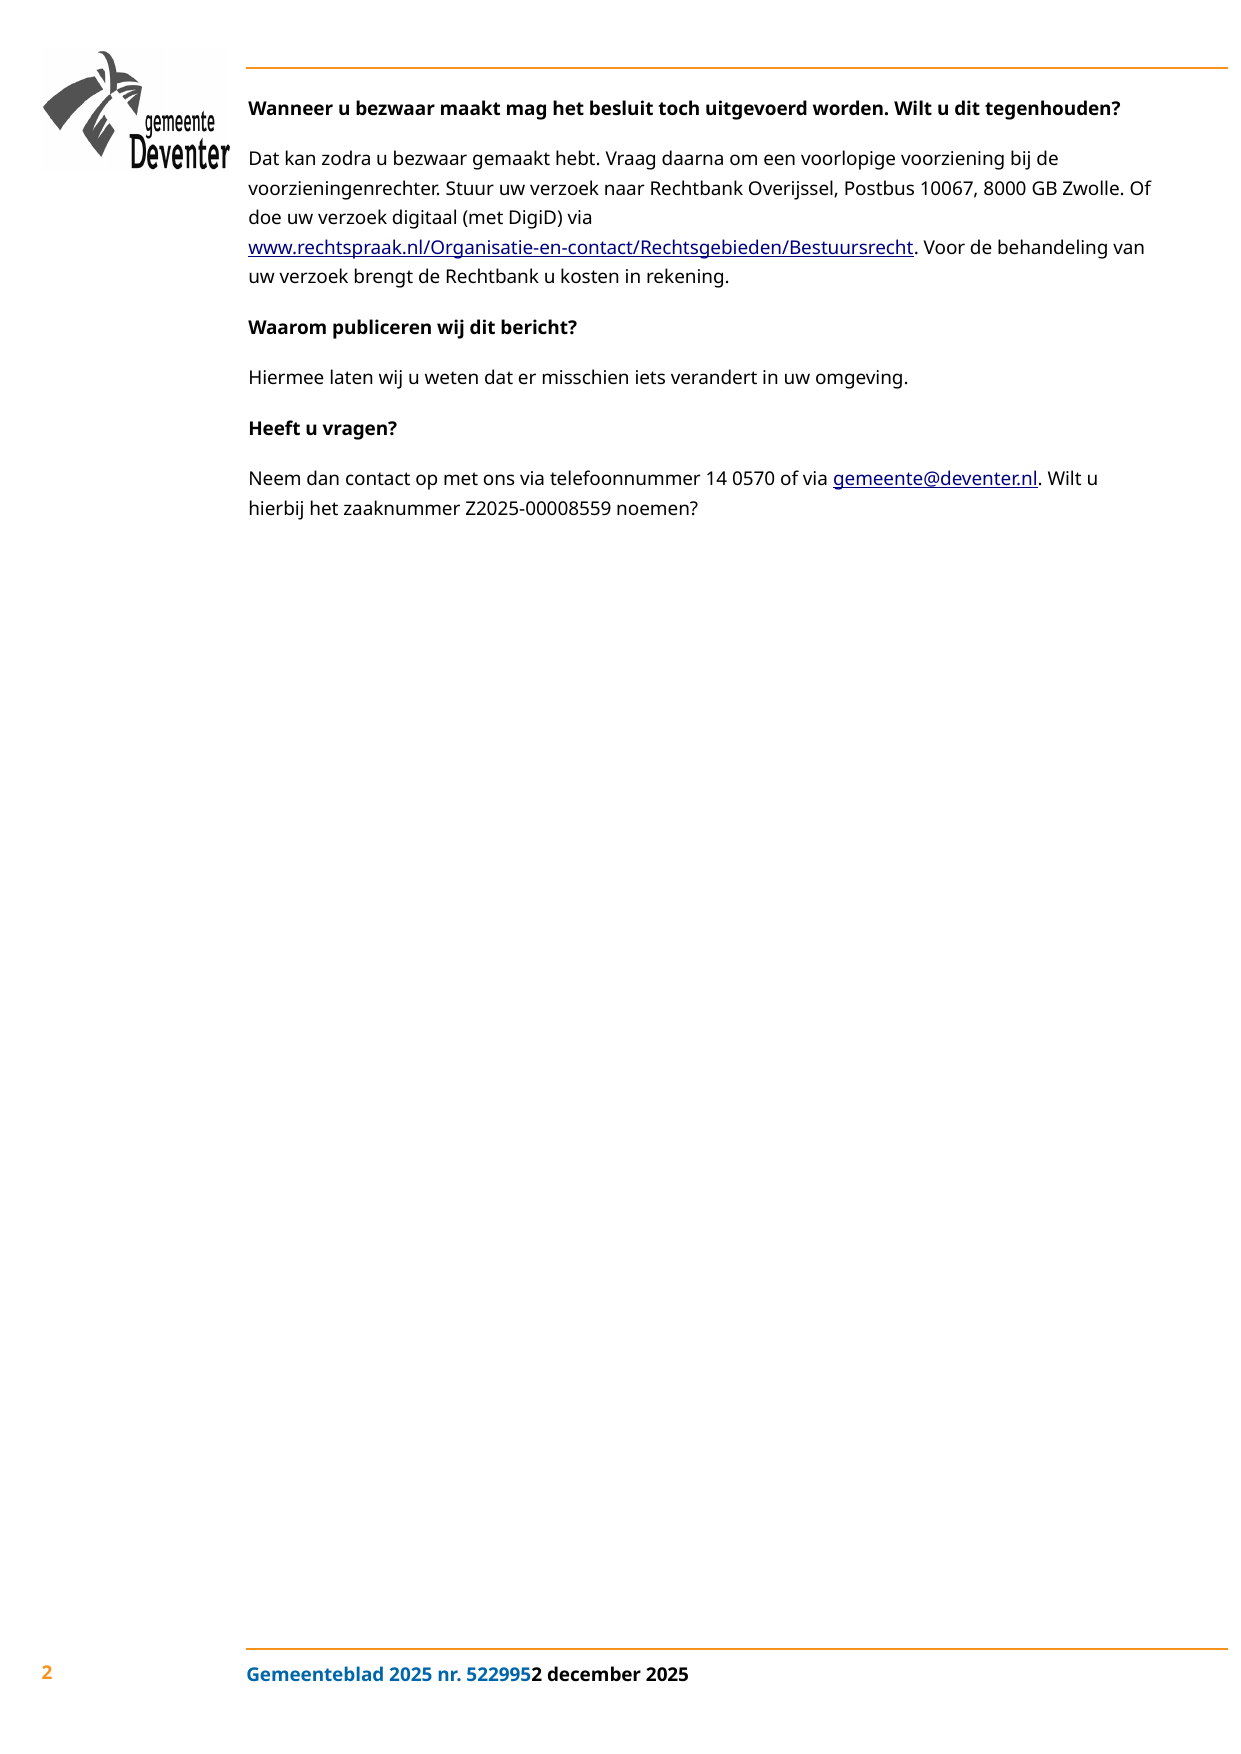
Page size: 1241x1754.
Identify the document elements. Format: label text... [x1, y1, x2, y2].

text Neem dan contact op met ons via telefoonnummer 14 0570 of via gemeente@deventer.nl. Wilt u hierbij het zaaknummer Z2025-00008559 noemen? [248, 465, 1152, 521]
text Heeft u vragen? [248, 415, 1152, 441]
picture [41, 47, 231, 172]
text Hiermee laten wij u weten dat er misschien iets verandert in uw omgeving. [248, 364, 1152, 390]
text Waarom publiceren wij dit bericht? [248, 314, 1152, 340]
text Wanneer u bezwaar maakt mag het besluit toch uitgevoerd worden. Wilt u dit tegenhouden? [248, 95, 1152, 121]
text Dat kan zodra u bezwaar gemaakt hebt. Vraag daarna om een voorlopige voorziening bij de voorzieningenrechter. Stuur uw verzoek naar Rechtbank Overijssel, Postbus 10067, 8000 GB Zwolle. Of doe uw verzoek digitaal (met DigiD) via www.rechtspraak.nl/Organisatie-en-contact/Rechtsgebieden/Bestuursrecht. Voor de behandeling van uw verzoek brengt de Rechtbank u kosten in rekening. [248, 145, 1152, 289]
